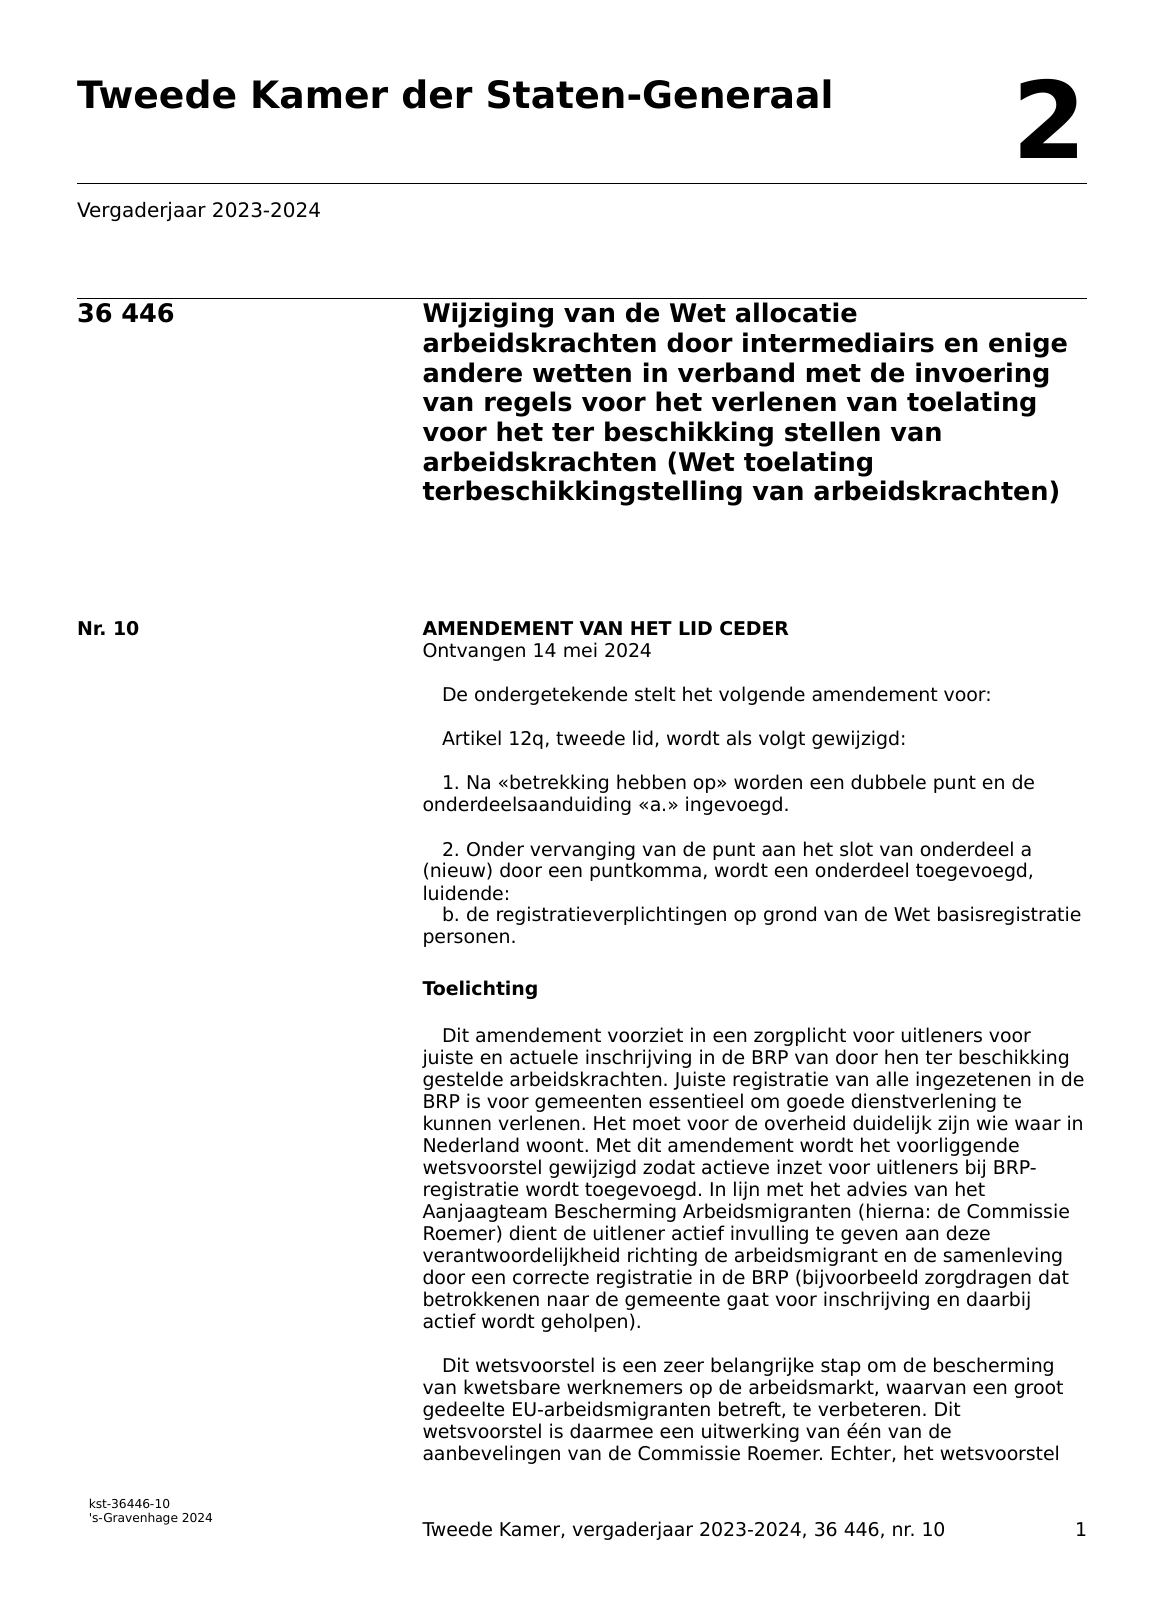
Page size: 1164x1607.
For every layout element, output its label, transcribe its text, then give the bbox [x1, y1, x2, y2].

text kst-36446-10 [88, 1497, 323, 1511]
subtitle Toelichting [422, 978, 1087, 1000]
subtitle 36 446 Wijziging van de Wet allocatie arbeidskrachten door intermediairs en enige andere wetten in verband met de invoering van regels voor het verlenen van toelating voor het ter beschikking stellen van arbeidskrachten (Wet toelating terbeschikkingstelling van arbeidskrachten) [77, 299, 1087, 507]
text Artikel 12q, tweede lid, wordt als volgt gewijzigd: [422, 728, 1087, 750]
subtitle Nr. 10 AMENDEMENT VAN HET LID CEDER [77, 618, 1087, 640]
text De ondergetekende stelt het volgende amendement voor: [422, 684, 1087, 706]
text 's-Gravenhage 2024 [88, 1511, 323, 1525]
text b. de registratieverplichtingen op grond van de Wet basisregistratie personen. [422, 904, 1087, 948]
table_cell Vergaderjaar 2023-2024 [77, 184, 1087, 298]
text Ontvangen 14 mei 2024 [422, 640, 1087, 662]
text Dit wetsvoorstel is een zeer belangrijke stap om de bescherming van kwetsbare werknemers op de arbeidsmarkt, waarvan een groot gedeelte EU-arbeidsmigranten betreft, te verbeteren. Dit wetsvoorstel is daarmee een uitwerking van één van de aanbevelingen van de Commissie Roemer. Echter, het wetsvoorstel [422, 1355, 1087, 1465]
table_header 2 [886, 59, 1087, 183]
text 2. Onder vervanging van de punt aan het slot van onderdeel a (nieuw) door een puntkomma, wordt een onderdeel toegevoegd, luidende: [422, 838, 1087, 904]
text Dit amendement voorziet in een zorgplicht voor uitleners voor juiste en actuele inschrijving in de BRP van door hen ter beschikking gestelde arbeidskrachten. Juiste registratie van alle ingezetenen in de BRP is voor gemeenten essentieel om goede dienstverlening te kunnen verlenen. Het moet voor de overheid duidelijk zijn wie waar in Nederland woont. Met dit amendement wordt het voorliggende wetsvoorstel gewijzigd zodat actieve inzet voor uitleners bij BRP-registratie wordt toegevoegd. In lijn met het advies van het Aanjaagteam Bescherming Arbeidsmigranten (hierna: de Commissie Roemer) dient de uitlener actief invulling te geven aan deze verantwoordelijkheid richting de arbeidsmigrant en de samenleving door een correcte registratie in de BRP (bijvoorbeeld zorgdragen dat betrokkenen naar de gemeente gaat voor inschrijving en daarbij actief wordt geholpen). [422, 1025, 1087, 1333]
text 1. Na «betrekking hebben op» worden een dubbele punt en de onderdeelsaanduiding «a.» ingevoegd. [422, 772, 1087, 816]
table_header Tweede Kamer der Staten-Generaal [77, 59, 886, 183]
